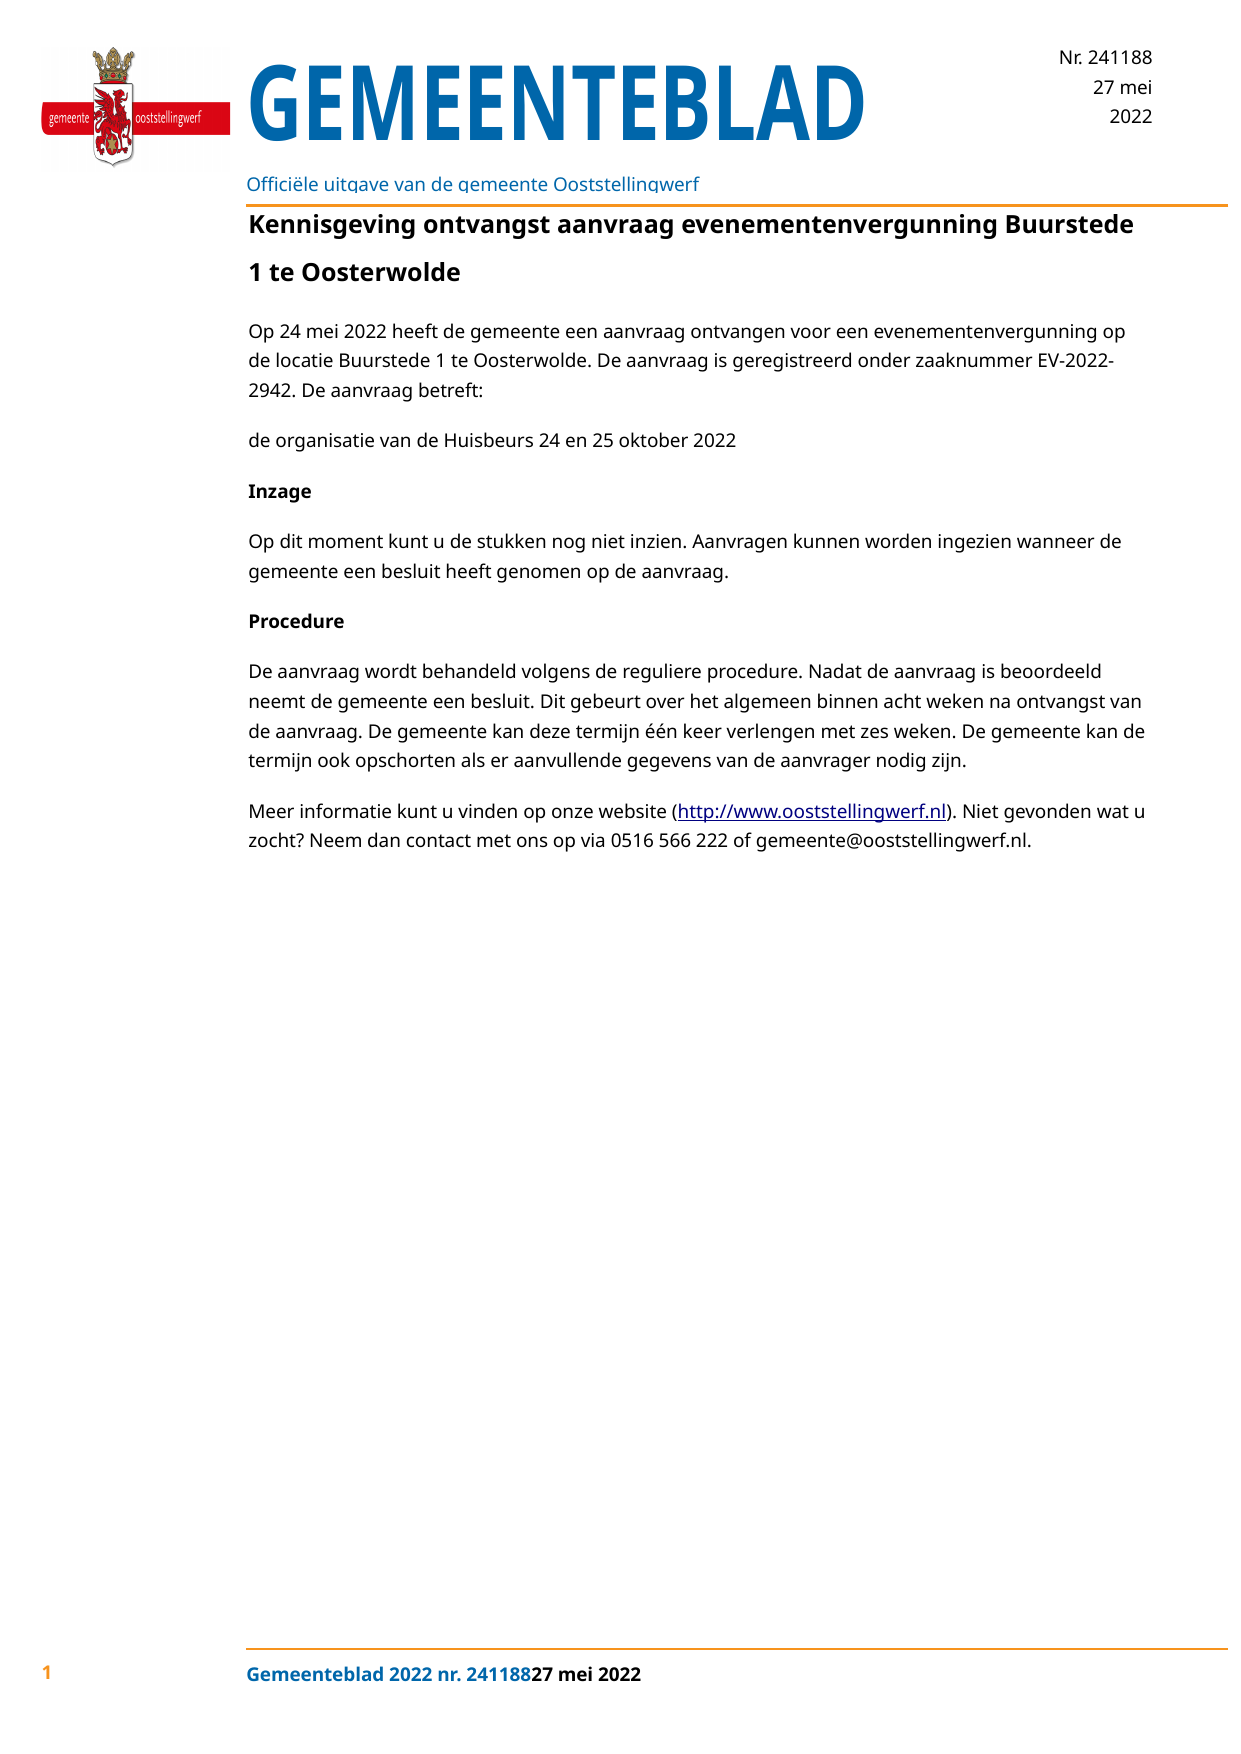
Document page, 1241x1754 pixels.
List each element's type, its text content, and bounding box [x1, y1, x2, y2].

picture [41, 47, 231, 172]
text Inzage [248, 478, 1152, 504]
text de organisatie van de Huisbeurs 24 en 25 oktober 2022 [248, 427, 1152, 453]
text Kennisgeving ontvangst aanvraag evenementenvergunning Buurstede 1 te Oosterwolde [248, 207, 1152, 288]
text Procedure [248, 608, 1152, 634]
text De aanvraag wordt behandeld volgens de reguliere procedure. Nadat de aanvraag is beoordeeld neemt de gemeente een besluit. Dit gebeurt over het algemeen binnen acht weken na ontvangst van de aanvraag. De gemeente kan deze termijn één keer verlengen met zes weken. De gemeente kan de termijn ook opschorten als er aanvullende gegevens van de aanvrager nodig zijn. [248, 659, 1152, 773]
text Op dit moment kunt u de stukken nog niet inzien. Aanvragen kunnen worden ingezien wanneer de gemeente een besluit heeft genomen op de aanvraag. [248, 528, 1152, 584]
text Meer informatie kunt u vinden op onze website (http://www.ooststellingwerf.nl). Niet gevonden wat u zocht? Neem dan contact met ons op via 0516 566 222 of gemeente@ooststellingwerf.nl. [248, 798, 1152, 853]
text Op 24 mei 2022 heeft de gemeente een aanvraag ontvangen voor een evenementenvergunning op de locatie Buurstede 1 te Oosterwolde. De aanvraag is geregistreerd onder zaaknummer EV-2022-2942. De aanvraag betreft: [248, 318, 1152, 403]
